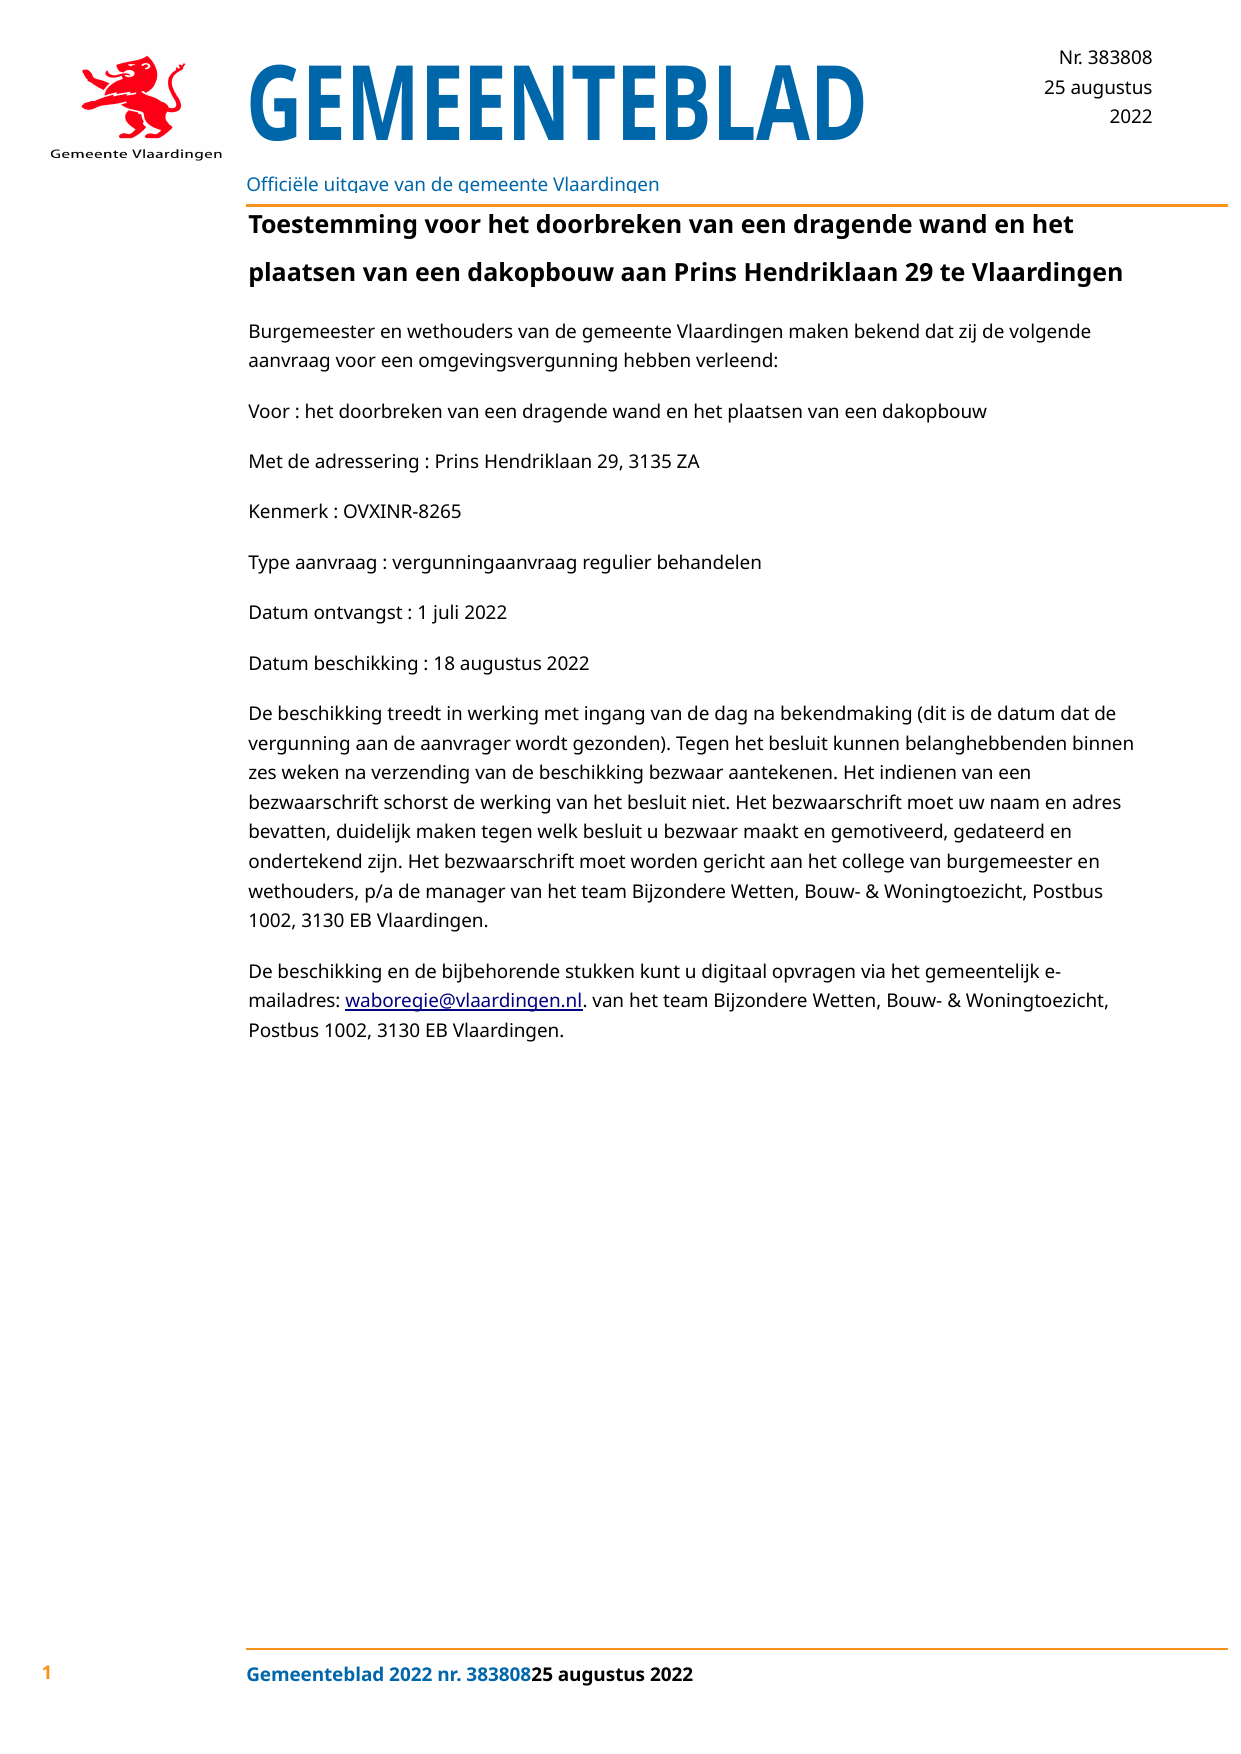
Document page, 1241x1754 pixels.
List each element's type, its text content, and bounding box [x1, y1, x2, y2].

text De beschikking en de bijbehorende stukken kunt u digitaal opvragen via het gemeentelijk e-mailadres: waboregie@vlaardingen.nl. van het team Bijzondere Wetten, Bouw- & Woningtoezicht, Postbus 1002, 3130 EB Vlaardingen. [248, 958, 1152, 1043]
text Burgemeester en wethouders van de gemeente Vlaardingen maken bekend dat zij de volgende aanvraag voor een omgevingsvergunning hebben verleend: [248, 318, 1152, 373]
text Type aanvraag : vergunningaanvraag regulier behandelen [248, 549, 1152, 575]
text Toestemming voor het doorbreken van een dragende wand en het plaatsen van een dakopbouw aan Prins Hendriklaan 29 te Vlaardingen [248, 207, 1152, 288]
text Met de adressering : Prins Hendriklaan 29, 3135 ZA [248, 448, 1152, 474]
text Kenmerk : OVXINR-8265 [248, 499, 1152, 524]
text Datum beschikking : 18 augustus 2022 [248, 650, 1152, 676]
text Voor : het doorbreken van een dragende wand en het plaatsen van een dakopbouw [248, 398, 1152, 424]
text Datum ontvangst : 1 juli 2022 [248, 599, 1152, 625]
text De beschikking treedt in werking met ingang van de dag na bekendmaking (dit is de datum dat de vergunning aan de aanvrager wordt gezonden). Tegen het besluit kunnen belanghebbenden binnen zes weken na verzending van de beschikking bezwaar aantekenen. Het indienen van een bezwaarschrift schorst de werking van het besluit niet. Het bezwaarschrift moet uw naam en adres bevatten, duidelijk maken tegen welk besluit u bezwaar maakt en gemotiveerd, gedateerd en ondertekend zijn. Het bezwaarschrift moet worden gericht aan het college van burgemeester en wethouders, p/a de manager van het team Bijzondere Wetten, Bouw- & Woningtoezicht, Postbus 1002, 3130 EB Vlaardingen. [248, 700, 1152, 933]
picture [41, 47, 231, 172]
